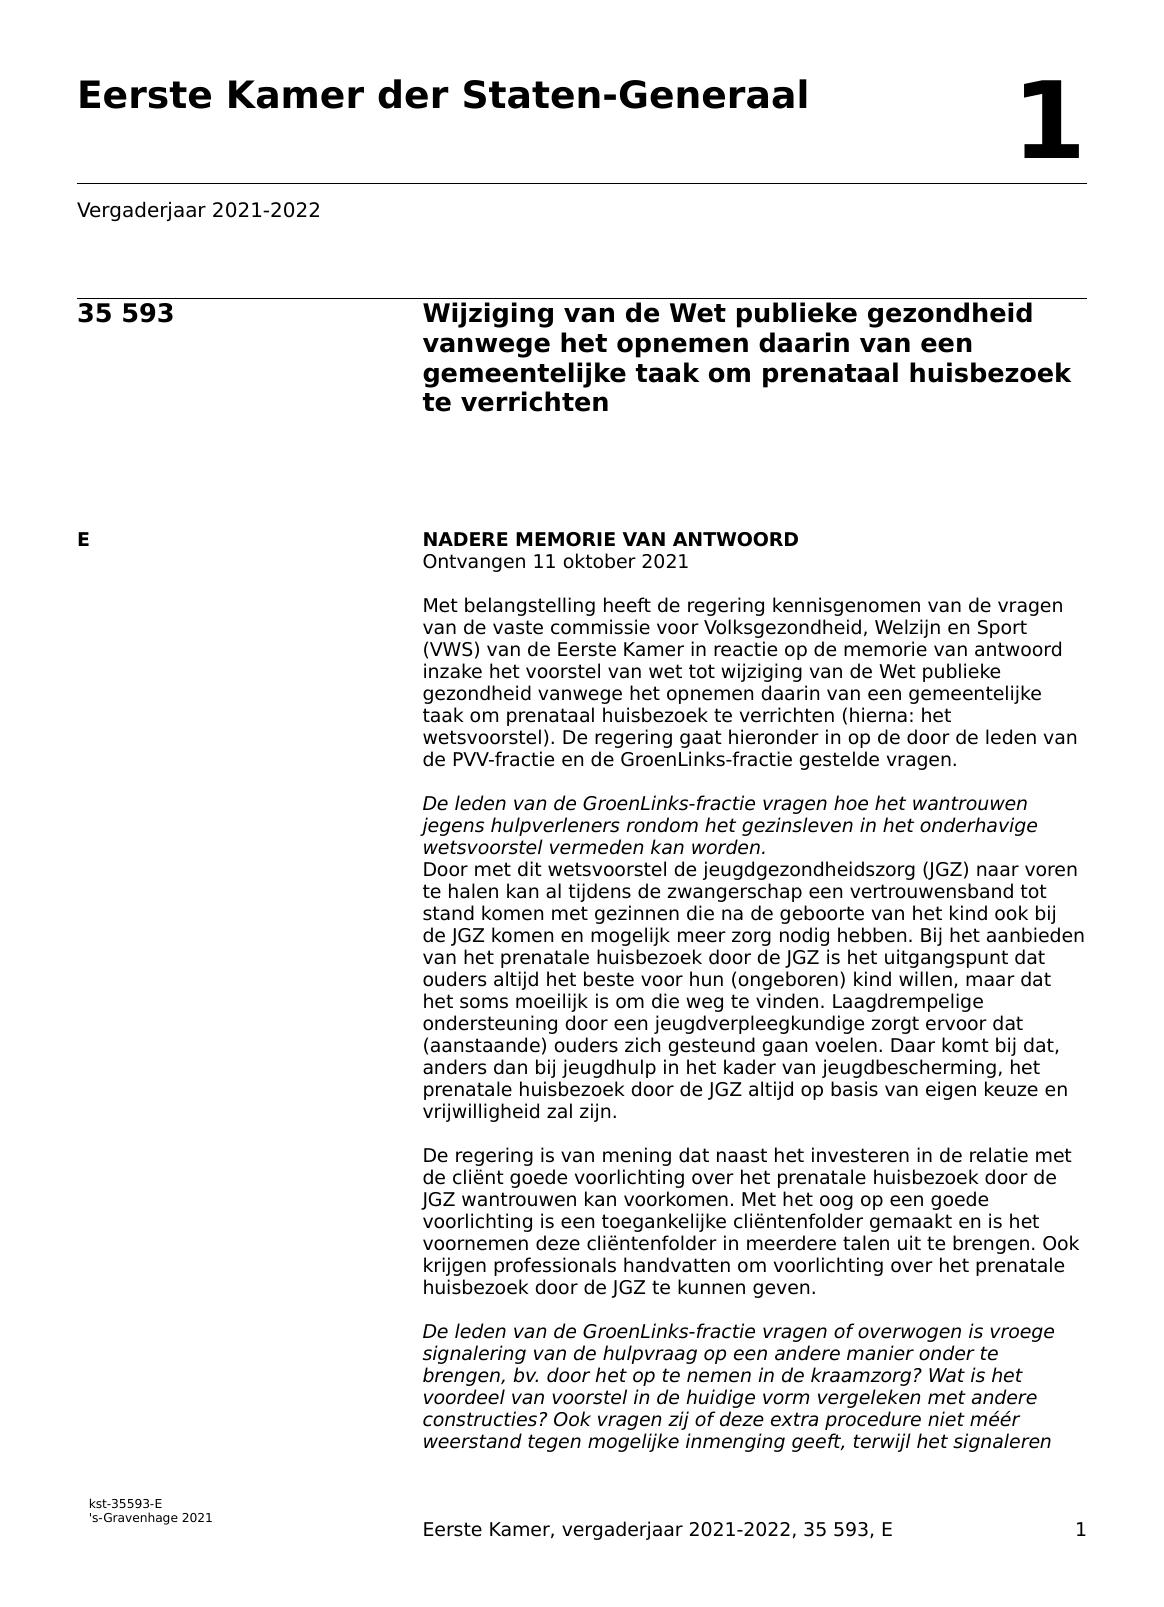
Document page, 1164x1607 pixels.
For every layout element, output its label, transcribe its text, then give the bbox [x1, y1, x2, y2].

text Met belangstelling heeft de regering kennisgenomen van de vragen van de vaste commissie voor Volksgezondheid, Welzijn en Sport (VWS) van de Eerste Kamer in reactie op de memorie van antwoord inzake het voorstel van wet tot wijziging van de Wet publieke gezondheid vanwege het opnemen daarin van een gemeentelijke taak om prenataal huisbezoek te verrichten (hierna: het wetsvoorstel). De regering gaat hieronder in op de door de leden van de PVV-fractie en de GroenLinks-fractie gestelde vragen. [422, 595, 1087, 771]
table_header 1 [886, 59, 1087, 183]
text Door met dit wetsvoorstel de jeugdgezondheidszorg (JGZ) naar voren te halen kan al tijdens de zwangerschap een vertrouwensband tot stand komen met gezinnen die na de geboorte van het kind ook bij de JGZ komen en mogelijk meer zorg nodig hebben. Bij het aanbieden van het prenatale huisbezoek door de JGZ is het uitgangspunt dat ouders altijd het beste voor hun (ongeboren) kind willen, maar dat het soms moeilijk is om die weg te vinden. Laagdrempelige ondersteuning door een jeugdverpleegkundige zorgt ervoor dat (aanstaande) ouders zich gesteund gaan voelen. Daar komt bij dat, anders dan bij jeugdhulp in het kader van jeugdbescherming, het prenatale huisbezoek door de JGZ altijd op basis van eigen keuze en vrijwilligheid zal zijn. [422, 859, 1087, 1123]
table_header Eerste Kamer der Staten-Generaal [77, 59, 886, 183]
text 's-Gravenhage 2021 [88, 1511, 323, 1525]
subtitle E NADERE MEMORIE VAN ANTWOORD [77, 529, 1087, 551]
text De regering is van mening dat naast het investeren in de relatie met de cliënt goede voorlichting over het prenatale huisbezoek door de JGZ wantrouwen kan voorkomen. Met het oog op een goede voorlichting is een toegankelijke cliëntenfolder gemaakt en is het voornemen deze cliëntenfolder in meerdere talen uit te brengen. Ook krijgen professionals handvatten om voorlichting over het prenatale huisbezoek door de JGZ te kunnen geven. [422, 1145, 1087, 1299]
text kst-35593-E [88, 1497, 323, 1511]
text De leden van de GroenLinks-fractie vragen hoe het wantrouwen jegens hulpverleners rondom het gezinsleven in het onderhavige wetsvoorstel vermeden kan worden. [422, 793, 1087, 859]
text Ontvangen 11 oktober 2021 [422, 551, 1087, 573]
table_cell Vergaderjaar 2021-2022 [77, 184, 1087, 298]
subtitle 35 593 Wijziging van de Wet publieke gezondheid vanwege het opnemen daarin van een gemeentelijke taak om prenataal huisbezoek te verrichten [77, 299, 1087, 418]
text De leden van de GroenLinks-fractie vragen of overwogen is vroege signalering van de hulpvraag op een andere manier onder te brengen, bv. door het op te nemen in de kraamzorg? Wat is het voordeel van voorstel in de huidige vorm vergeleken met andere constructies? Ook vragen zij of deze extra procedure niet méér weerstand tegen mogelijke inmenging geeft, terwijl het signaleren [422, 1321, 1087, 1453]
